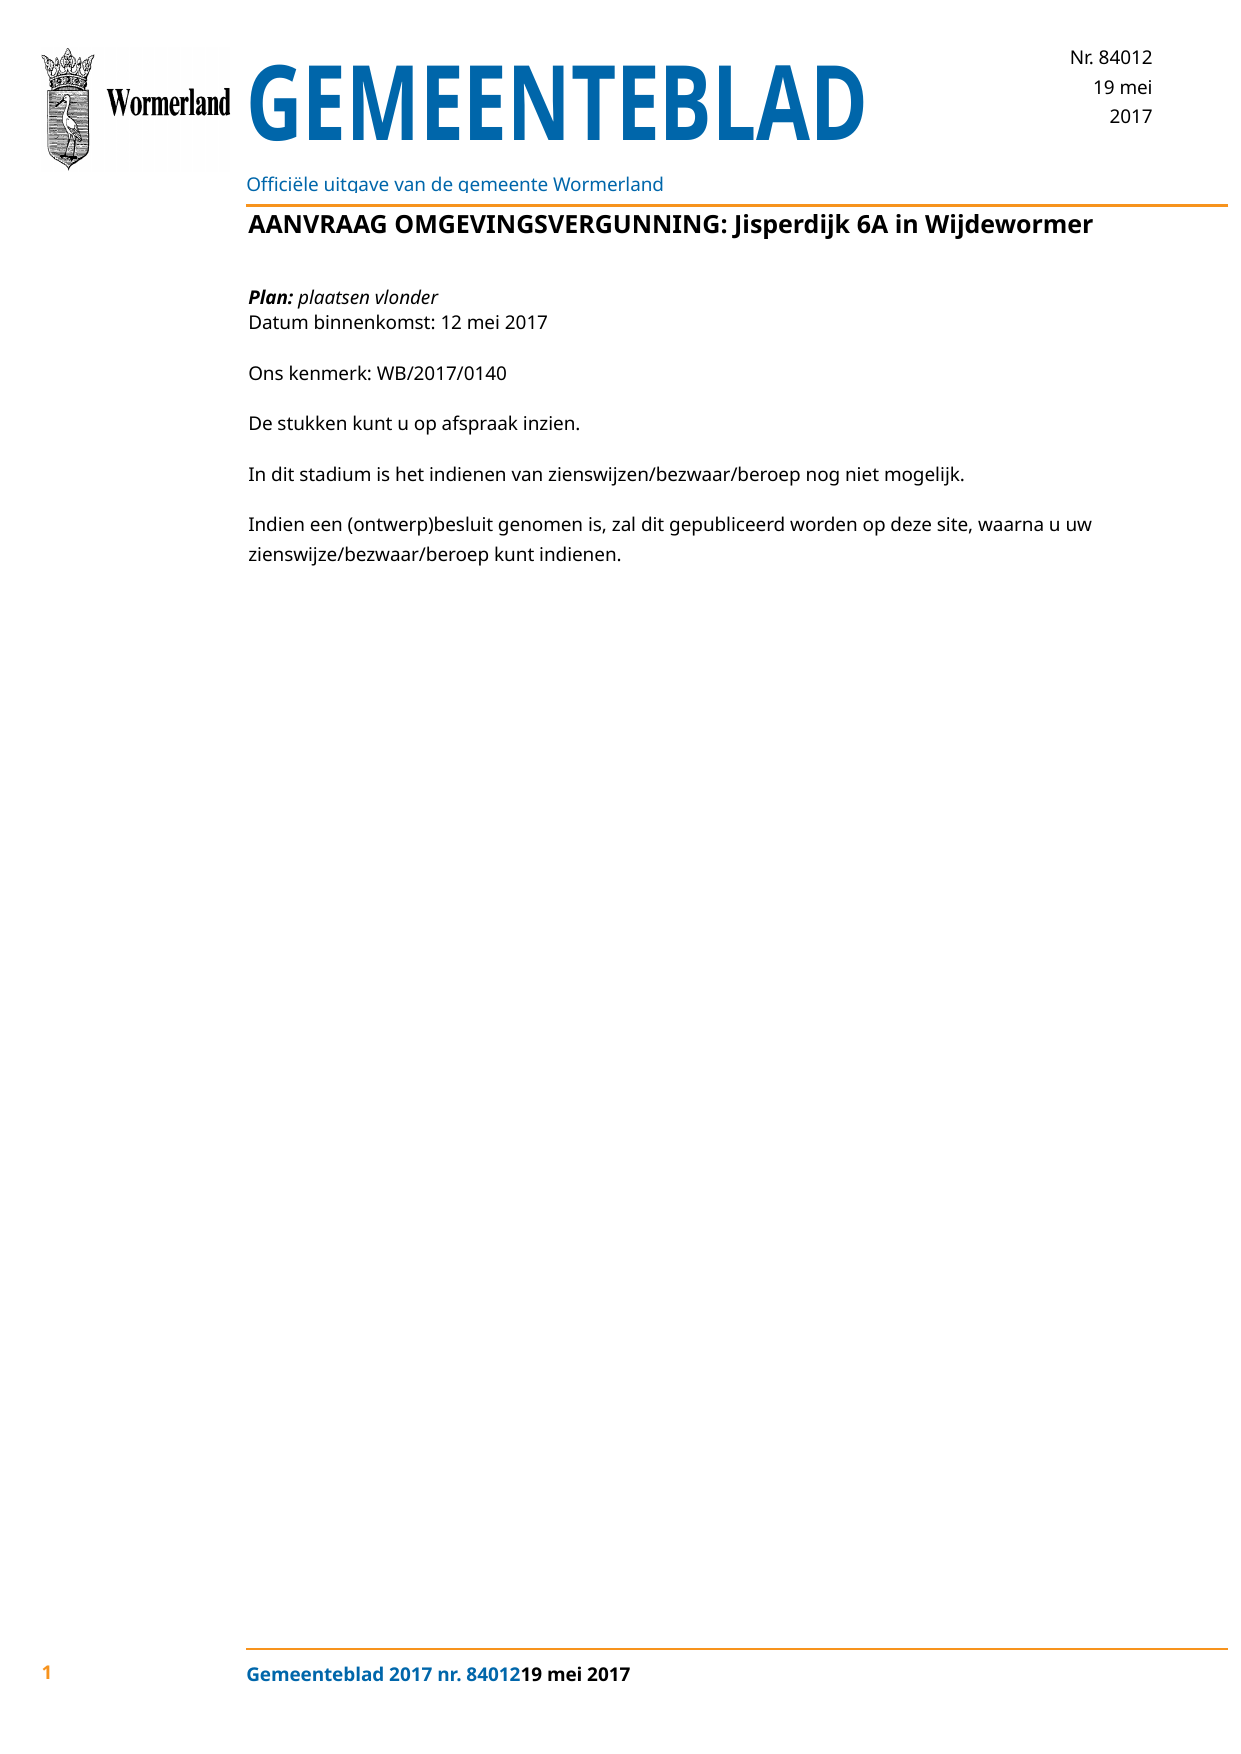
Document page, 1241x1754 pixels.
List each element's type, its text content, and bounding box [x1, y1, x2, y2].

text In dit stadium is het indienen van zienswijzen/bezwaar/beroep nog niet mogelijk. [248, 461, 1152, 487]
text Ons kenmerk: WB/2017/0140 [248, 360, 1152, 386]
text De stukken kunt u op afspraak inzien. [248, 410, 1152, 436]
text Indien een (ontwerp)besluit genomen is, zal dit gepubliceerd worden op deze site, waarna u uw zienswijze/bezwaar/beroep kunt indienen. [248, 511, 1152, 567]
text Plan: plaatsen vlonder [248, 284, 1152, 309]
picture [41, 47, 231, 172]
text Datum binnenkomst: 12 mei 2017 [248, 309, 1152, 335]
text AANVRAAG OMGEVINGSVERGUNNING: Jisperdijk 6A in Wijdewormer [248, 207, 1152, 241]
